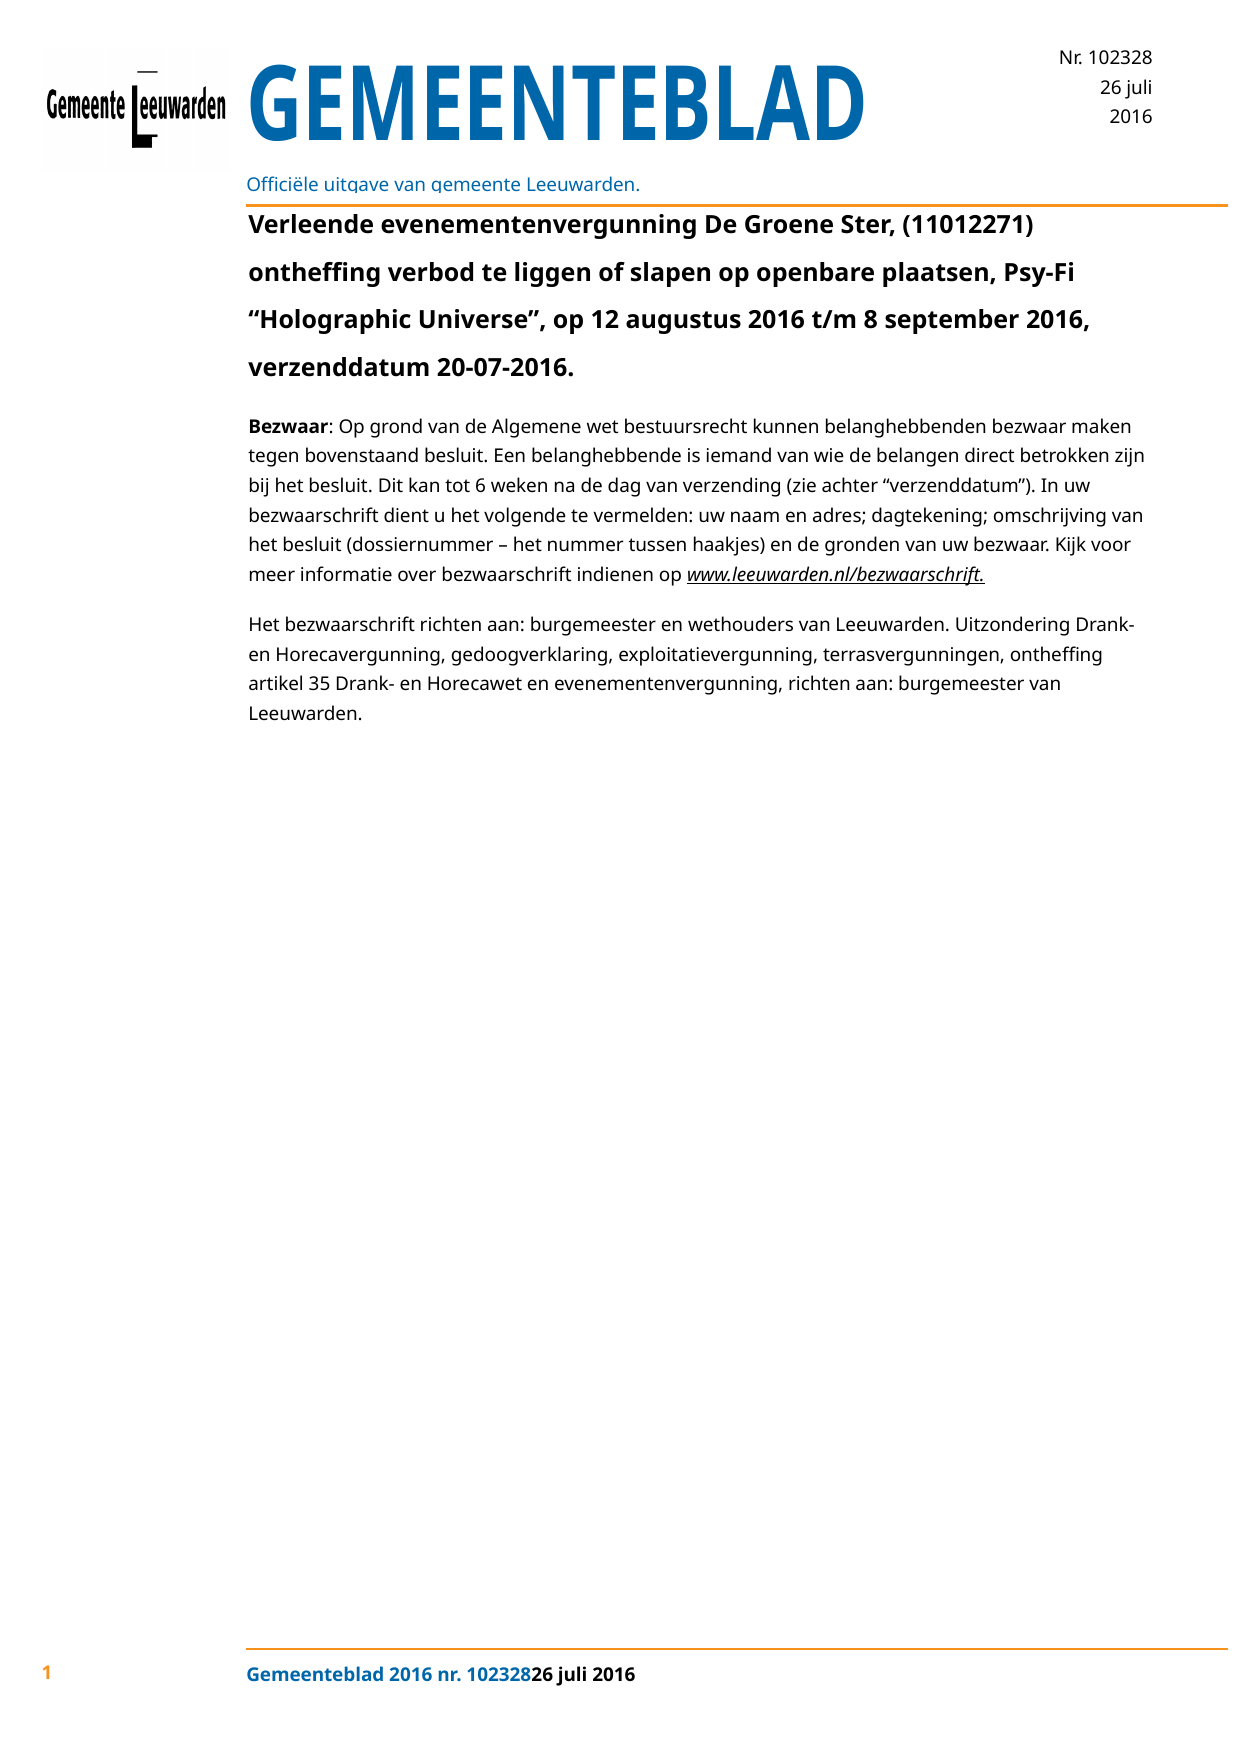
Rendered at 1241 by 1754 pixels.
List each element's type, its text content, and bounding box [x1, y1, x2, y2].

picture [41, 47, 231, 172]
text Het bezwaarschrift richten aan: burgemeester en wethouders van Leeuwarden. Uitzondering Drank- en Horecavergunning, gedoogverklaring, exploitatievergunning, terrasvergunningen, ontheffing artikel 35 Drank- en Horecawet en evenementenvergunning, richten aan: burgemeester van Leeuwarden. [248, 611, 1152, 726]
text Verleende evenementenvergunning De Groene Ster, (11012271) ontheffing verbod te liggen of slapen op openbare plaatsen, Psy-Fi “Holographic Universe”, op 12 augustus 2016 t/m 8 september 2016, verzenddatum 20-07-2016. [248, 207, 1152, 384]
text Bezwaar: Op grond van de Algemene wet bestuursrecht kunnen belanghebbenden bezwaar maken tegen bovenstaand besluit. Een belanghebbende is iemand van wie de belangen direct betrokken zijn bij het besluit. Dit kan tot 6 weken na de dag van verzending (zie achter “verzenddatum”). In uw bezwaarschrift dient u het volgende te vermelden: uw naam en adres; dagtekening; omschrijving van het besluit (dossiernummer – het nummer tussen haakjes) en de gronden van uw bezwaar. Kijk voor meer informatie over bezwaarschrift indienen op www.leeuwarden.nl/bezwaarschrift. [248, 413, 1152, 587]
